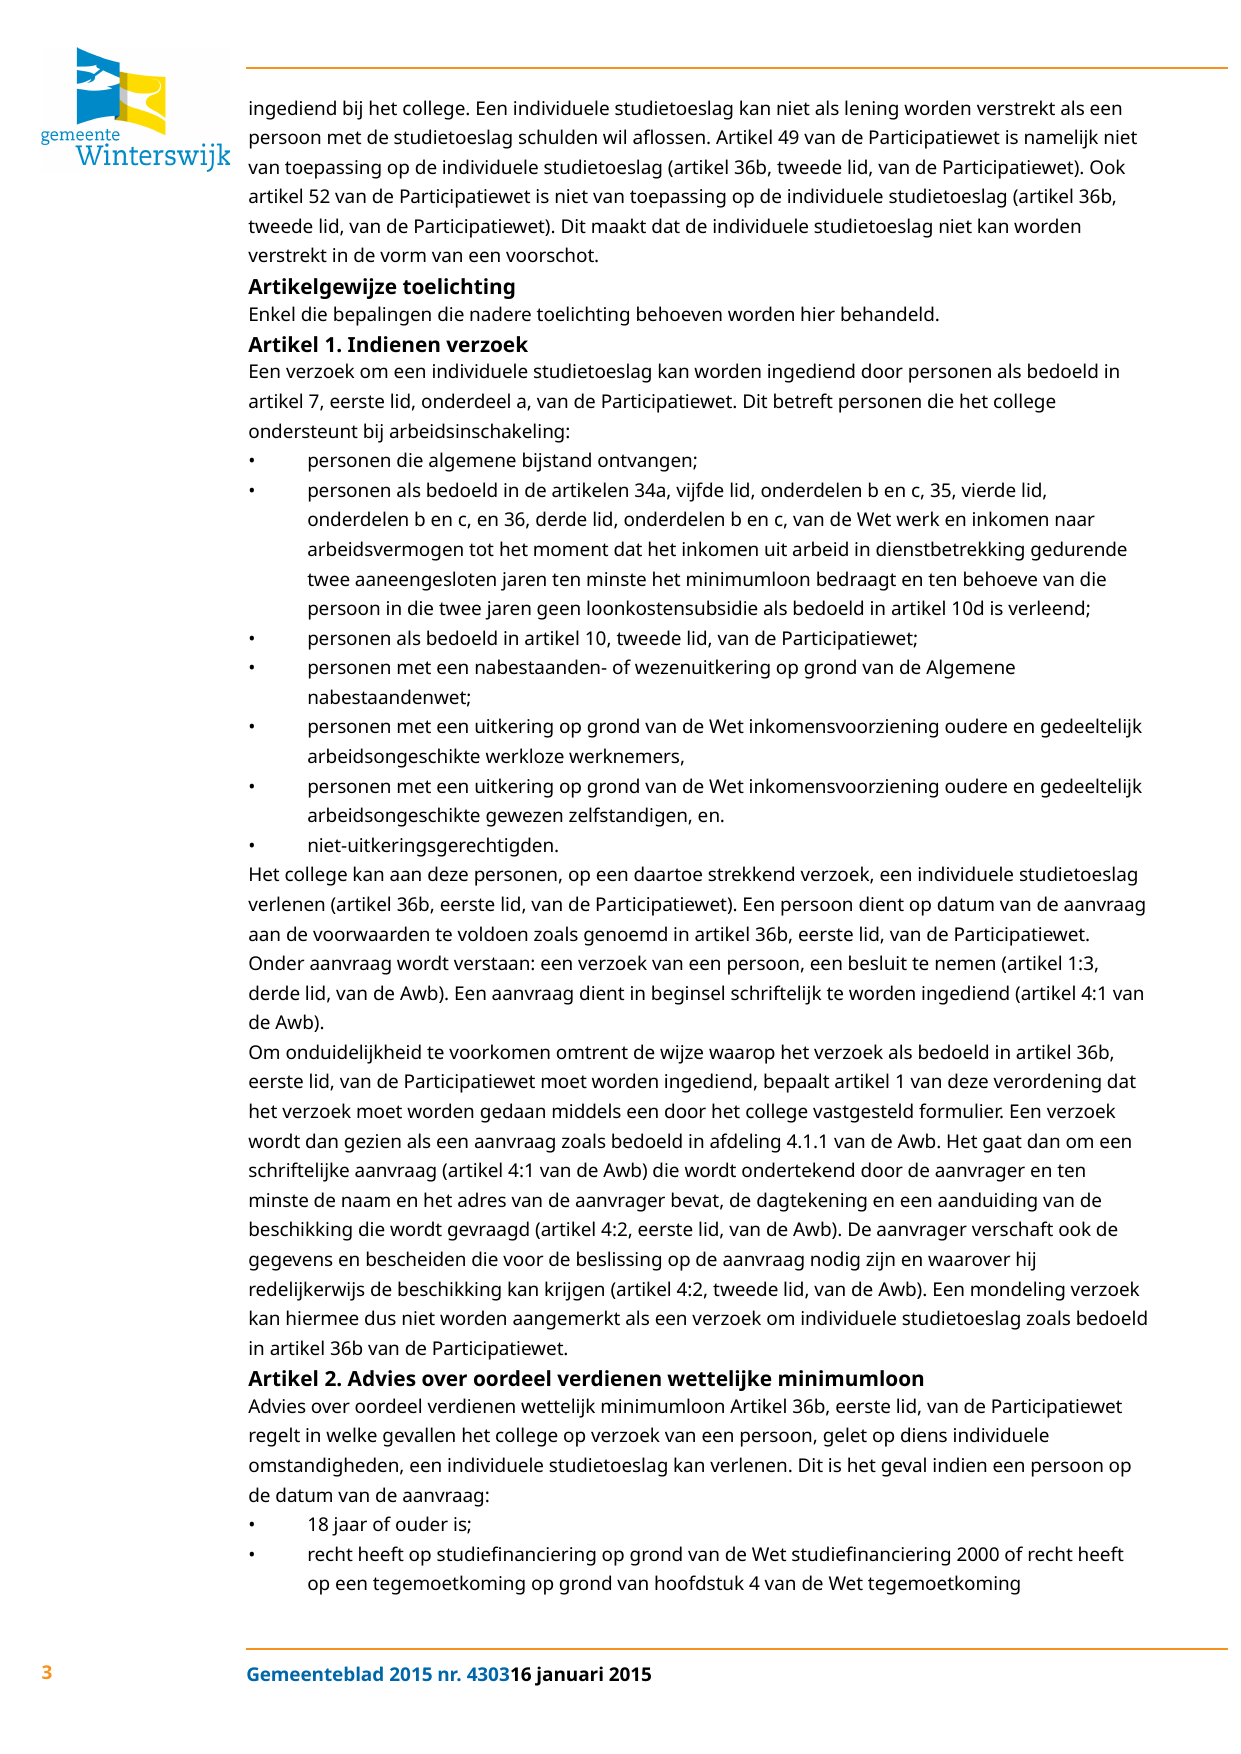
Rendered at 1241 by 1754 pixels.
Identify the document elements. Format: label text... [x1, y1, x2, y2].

picture [225, 153, 231, 162]
list personen als bedoeld in artikel 10, tweede lid, van de Participatiewet; [248, 625, 1152, 651]
list recht heeft op studiefinanciering op grond van de Wet studiefinanciering 2000 of recht heeft op een tegemoetkoming op grond van hoofdstuk 4 van de Wet tegemoetkoming [248, 1541, 1152, 1596]
text Om onduidelijkheid te voorkomen omtrent de wijze waarop het verzoek als bedoeld in artikel 36b, eerste lid, van de Participatiewet moet worden ingediend, bepaalt artikel 1 van deze verordening dat het verzoek moet worden gedaan middels een door het college vastgesteld formulier. Een verzoek wordt dan gezien als een aanvraag zoals bedoeld in afdeling 4.1.1 van de Awb. Het gaat dan om een schriftelijke aanvraag (artikel 4:1 van de Awb) die wordt ondertekend door de aanvrager en ten minste de naam en het adres van de aanvrager bevat, de dagtekening en een aanduiding van de beschikking die wordt gevraagd (artikel 4:2, eerste lid, van de Awb). De aanvrager verschaft ook de gegevens en bescheiden die voor de beslissing op de aanvraag nodig zijn en waarover hij redelijkerwijs de beschikking kan krijgen (artikel 4:2, tweede lid, van de Awb). Een mondeling verzoek kan hiermee dus niet worden aangemerkt als een verzoek om individuele studietoeslag zoals bedoeld in artikel 36b van de Participatiewet. [248, 1039, 1152, 1361]
text Artikel 1. Indienen verzoek [248, 330, 1152, 359]
picture [41, 47, 231, 172]
text Een verzoek om een individuele studietoeslag kan worden ingediend door personen als bedoeld in artikel 7, eerste lid, onderdeel a, van de Participatiewet. Dit betreft personen die het college ondersteunt bij arbeidsinschakeling: [248, 359, 1152, 444]
text Artikelgewijze toelichting [248, 272, 1152, 301]
text Enkel die bepalingen die nadere toelichting behoeven worden hier behandeld. [248, 301, 1152, 326]
list personen met een uitkering op grond van de Wet inkomensvoorziening oudere en gedeeltelijk arbeidsongeschikte gewezen zelfstandigen, en. [248, 773, 1152, 828]
text Advies over oordeel verdienen wettelijk minimumloon Artikel 36b, eerste lid, van de Participatiewet regelt in welke gevallen het college op verzoek van een persoon, gelet op diens individuele omstandigheden, een individuele studietoeslag kan verlenen. Dit is het geval indien een persoon op de datum van de aanvraag: [248, 1393, 1152, 1507]
text ingediend bij het college. Een individuele studietoeslag kan niet als lening worden verstrekt als een persoon met de studietoeslag schulden wil aflossen. Artikel 49 van de Participatiewet is namelijk niet van toepassing op de individuele studietoeslag (artikel 36b, tweede lid, van de Participatiewet). Ook artikel 52 van de Participatiewet is niet van toepassing op de individuele studietoeslag (artikel 36b, tweede lid, van de Participatiewet). Dit maakt dat de individuele studietoeslag niet kan worden verstrekt in de vorm van een voorschot. [248, 95, 1152, 268]
list personen die algemene bijstand ontvangen; [248, 447, 1152, 473]
list niet-uitkeringsgerechtigden. [248, 832, 1152, 858]
list personen met een uitkering op grond van de Wet inkomensvoorziening oudere en gedeeltelijk arbeidsongeschikte werkloze werknemers, [248, 714, 1152, 769]
text Artikel 2. Advies over oordeel verdienen wettelijke minimumloon [248, 1364, 1152, 1393]
list personen als bedoeld in de artikelen 34a, vijfde lid, onderdelen b en c, 35, vierde lid, onderdelen b en c, en 36, derde lid, onderdelen b en c, van de Wet werk en inkomen naar arbeidsvermogen tot het moment dat het inkomen uit arbeid in dienstbetrekking gedurende twee aaneengesloten jaren ten minste het minimumloon bedraagt en ten behoeve van die persoon in die twee jaren geen loonkostensubsidie als bedoeld in artikel 10d is verleend; [248, 477, 1152, 621]
list personen met een nabestaanden- of wezenuitkering op grond van de Algemene nabestaandenwet; [248, 654, 1152, 710]
list 18 jaar of ouder is; [248, 1511, 1152, 1537]
text Het college kan aan deze personen, op een daartoe strekkend verzoek, een individuele studietoeslag verlenen (artikel 36b, eerste lid, van de Participatiewet). Een persoon dient op datum van de aanvraag aan de voorwaarden te voldoen zoals genoemd in artikel 36b, eerste lid, van de Participatiewet. Onder aanvraag wordt verstaan: een verzoek van een persoon, een besluit te nemen (artikel 1:3, derde lid, van de Awb). Een aanvraag dient in beginsel schriftelijk te worden ingediend (artikel 4:1 van de Awb). [248, 862, 1152, 1035]
